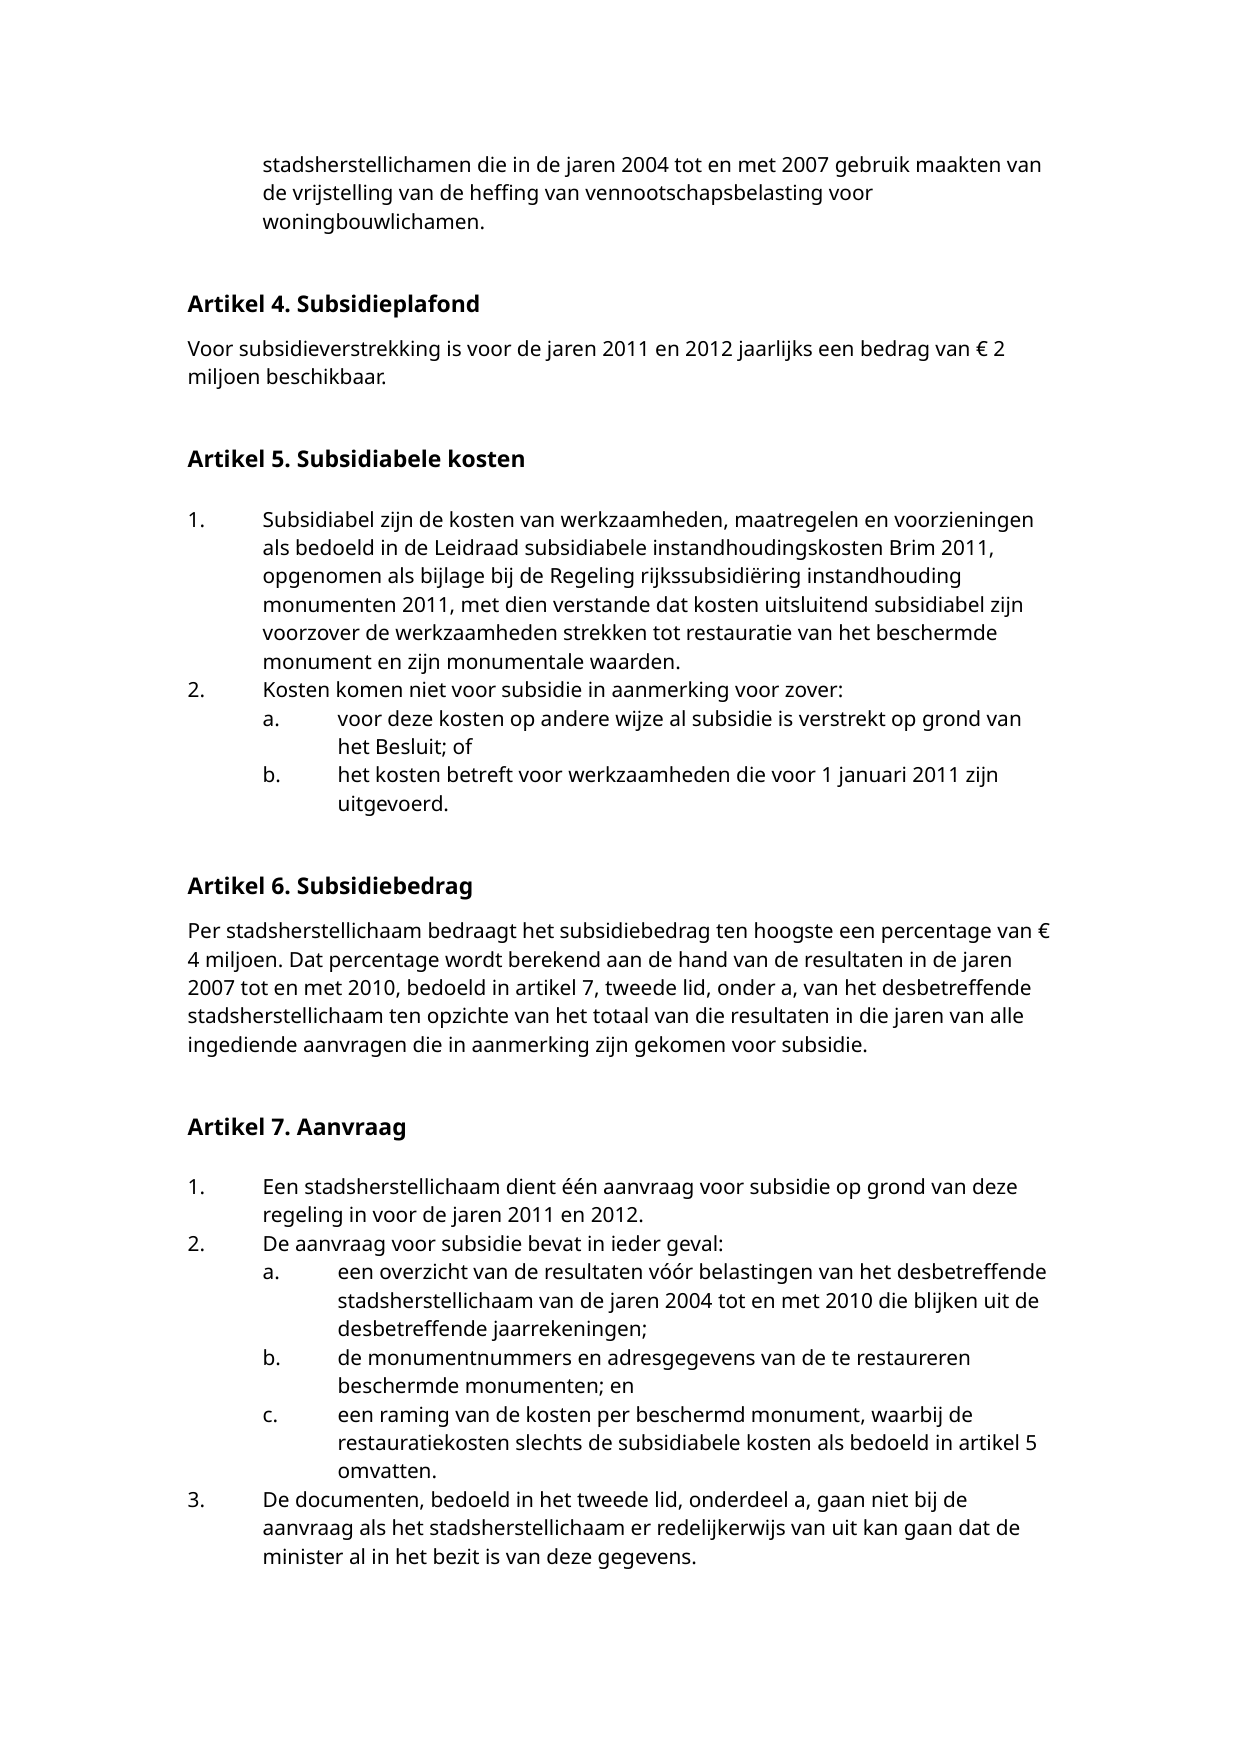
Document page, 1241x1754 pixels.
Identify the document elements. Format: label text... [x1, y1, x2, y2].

list Een stadsherstellichaam dient één aanvraag voor subsidie op grond van deze regeling in voor de jaren 2011 en 2012. [187, 1172, 1053, 1229]
list De documenten, bedoeld in het tweede lid, onderdeel a, gaan niet bij de aanvraag als het stadsherstellichaam er redelijkerwijs van uit kan gaan dat de minister al in het bezit is van deze gegevens. [187, 1485, 1053, 1570]
list Subsidiabel zijn de kosten van werkzaamheden, maatregelen en voorzieningen als bedoeld in de Leidraad subsidiabele instandhoudingskosten Brim 2011, opgenomen als bijlage bij de Regeling rijkssubsidiëring instandhouding monumenten 2011, met dien verstande dat kosten uitsluitend subsidiabel zijn voorzover de werkzaamheden strekken tot restauratie van het beschermde monument en zijn monumentale waarden. [187, 505, 1053, 675]
subtitle Artikel 5. Subsidiabele kosten [187, 443, 1053, 475]
list De aanvraag voor subsidie bevat in ieder geval: [187, 1229, 1053, 1257]
subtitle Artikel 7. Aanvraag [187, 1111, 1053, 1142]
list voor deze kosten op andere wijze al subsidie is verstrekt op grond van het Besluit; of [262, 704, 1053, 761]
subtitle Artikel 4. Subsidieplafond [187, 288, 1053, 319]
list de monumentnummers en adresgegevens van de te restaureren beschermde monumenten; en [262, 1343, 1053, 1400]
text Voor subsidieverstrekking is voor de jaren 2011 en 2012 jaarlijks een bedrag van € 2 miljoen beschikbaar. [187, 334, 1053, 391]
list Kosten komen niet voor subsidie in aanmerking voor zover: [187, 675, 1053, 704]
list het kosten betreft voor werkzaamheden die voor 1 januari 2011 zijn uitgevoerd. [262, 761, 1053, 817]
list een raming van de kosten per beschermd monument, waarbij de restauratiekosten slechts de subsidiabele kosten als bedoeld in artikel 5 omvatten. [262, 1400, 1053, 1485]
list stadsherstellichamen die in de jaren 2004 tot en met 2007 gebruik maakten van de vrijstelling van de heffing van vennootschapsbelasting voor woningbouwlichamen. [187, 150, 1053, 235]
list een overzicht van de resultaten vóór belastingen van het desbetreffende stadsherstellichaam van de jaren 2004 tot en met 2010 die blijken uit de desbetreffende jaarrekeningen; [262, 1257, 1053, 1343]
subtitle Artikel 6. Subsidiebedrag [187, 870, 1053, 901]
text Per stadsherstellichaam bedraagt het subsidiebedrag ten hoogste een percentage van € 4 miljoen. Dat percentage wordt berekend aan de hand van de resultaten in de jaren 2007 tot en met 2010, bedoeld in artikel 7, tweede lid, onder a, van het desbetreffende stadsherstellichaam ten opzichte van het totaal van die resultaten in die jaren van alle ingediende aanvragen die in aanmerking zijn gekomen voor subsidie. [187, 916, 1053, 1058]
